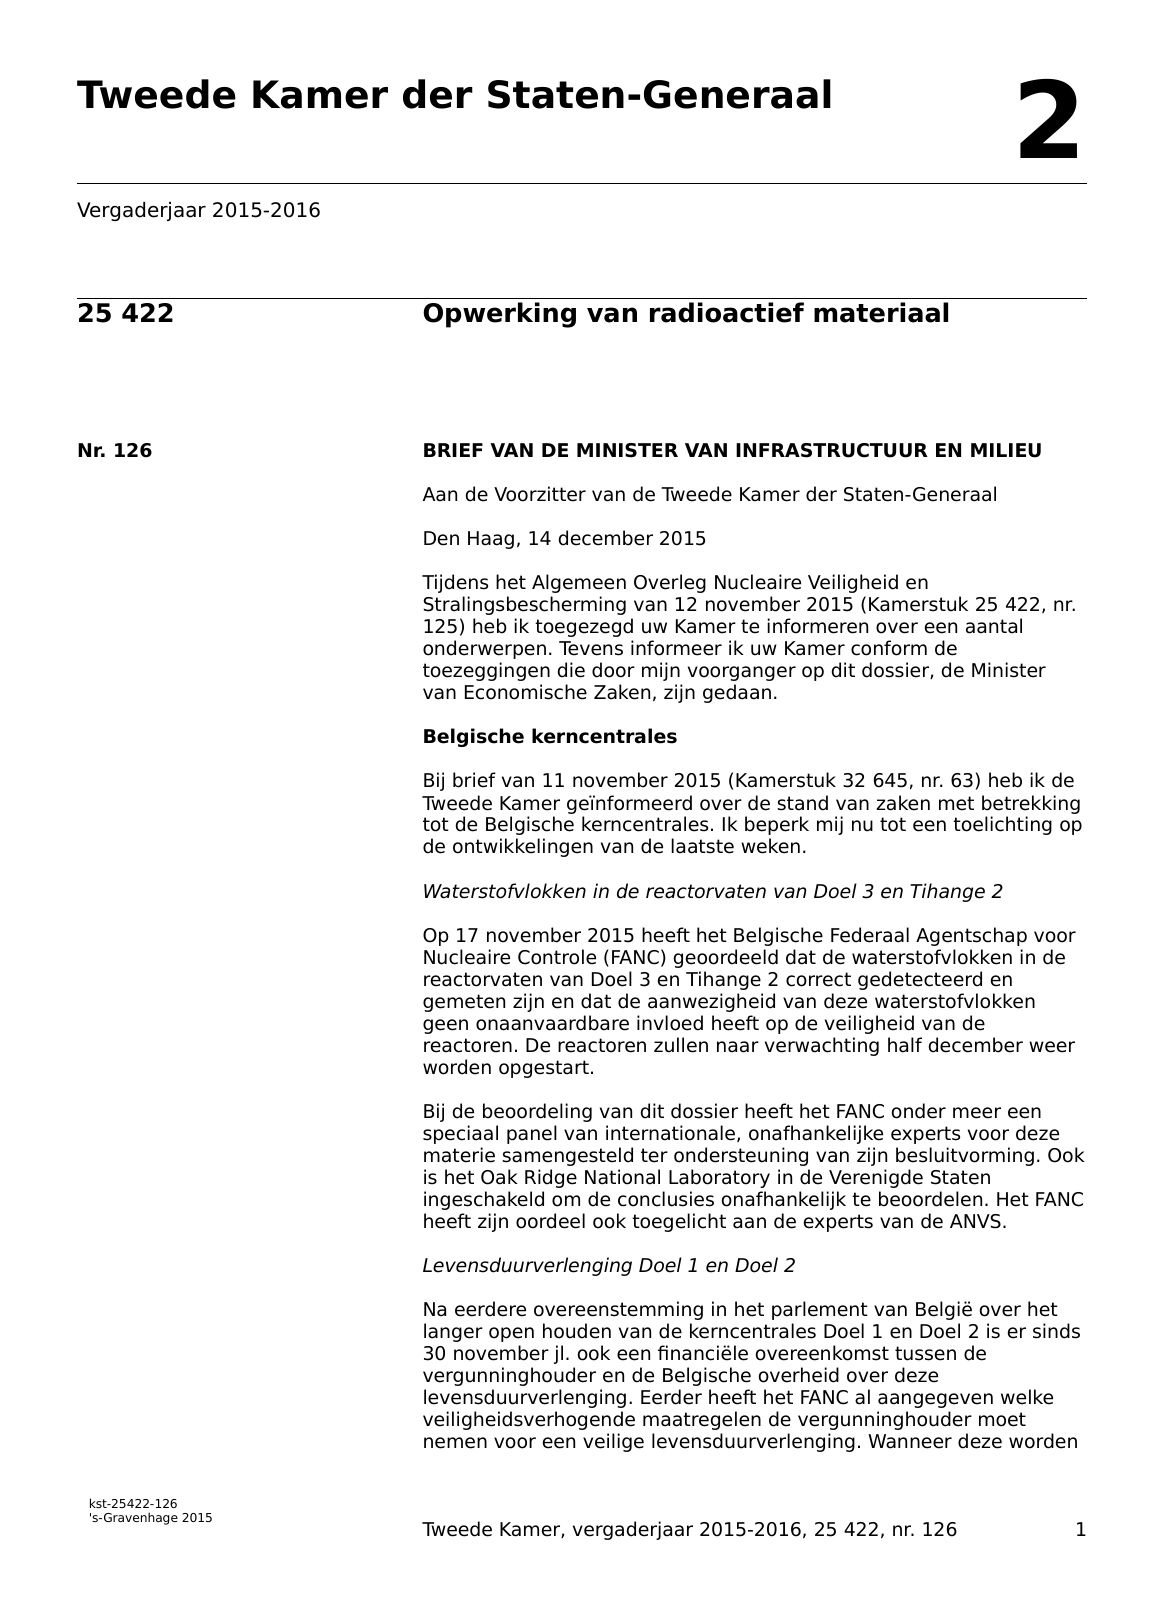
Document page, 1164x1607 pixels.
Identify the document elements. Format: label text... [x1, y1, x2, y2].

subtitle 25 422 Opwerking van radioactief materiaal [77, 299, 1087, 329]
subtitle Waterstofvlokken in de reactorvaten van Doel 3 en Tihange 2 [422, 881, 1087, 902]
subtitle Belgische kerncentrales [422, 726, 1087, 748]
text Bij de beoordeling van dit dossier heeft het FANC onder meer een speciaal panel van internationale, onafhankelijke experts voor deze materie samengesteld ter ondersteuning van zijn besluitvorming. Ook is het Oak Ridge National Laboratory in de Verenigde Staten ingeschakeld om de conclusies onafhankelijk te beoordelen. Het FANC heeft zijn oordeel ook toegelicht aan de experts van de ANVS. [422, 1101, 1087, 1233]
text Na eerdere overeenstemming in het parlement van België over het langer open houden van de kerncentrales Doel 1 en Doel 2 is er sinds 30 november jl. ook een financiële overeenkomst tussen de vergunninghouder en de Belgische overheid over deze levensduurverlenging. Eerder heeft het FANC al aangegeven welke veiligheidsverhogende maatregelen de vergunninghouder moet nemen voor een veilige levensduurverlenging. Wanneer deze worden [422, 1299, 1087, 1453]
text Den Haag, 14 december 2015 [422, 528, 1087, 550]
text Bij brief van 11 november 2015 (Kamerstuk 32 645, nr. 63) heb ik de Tweede Kamer geïnformeerd over de stand van zaken met betrekking tot de Belgische kerncentrales. Ik beperk mij nu tot een toelichting op de ontwikkelingen van de laatste weken. [422, 770, 1087, 858]
text Tijdens het Algemeen Overleg Nucleaire Veiligheid en Stralingsbescherming van 12 november 2015 (Kamerstuk 25 422, nr. 125) heb ik toegezegd uw Kamer te informeren over een aantal onderwerpen. Tevens informeer ik uw Kamer conform de toezeggingen die door mijn voorganger op dit dossier, de Minister van Economische Zaken, zijn gedaan. [422, 572, 1087, 704]
subtitle Nr. 126 BRIEF VAN DE MINISTER VAN INFRASTRUCTUUR EN MILIEU [77, 440, 1087, 462]
subtitle Levensduurverlenging Doel 1 en Doel 2 [422, 1255, 1087, 1277]
table_header 2 [886, 59, 1087, 183]
table_cell Vergaderjaar 2015-2016 [77, 184, 1087, 298]
text Aan de Voorzitter van de Tweede Kamer der Staten-Generaal [422, 484, 1087, 506]
text 's-Gravenhage 2015 [88, 1511, 323, 1525]
text kst-25422-126 [88, 1497, 323, 1511]
text Op 17 november 2015 heeft het Belgische Federaal Agentschap voor Nucleaire Controle (FANC) geoordeeld dat de waterstofvlokken in de reactorvaten van Doel 3 en Tihange 2 correct gedetecteerd en gemeten zijn en dat de aanwezigheid van deze waterstofvlokken geen onaanvaardbare invloed heeft op de veiligheid van de reactoren. De reactoren zullen naar verwachting half december weer worden opgestart. [422, 925, 1087, 1078]
table_header Tweede Kamer der Staten-Generaal [77, 59, 886, 183]
